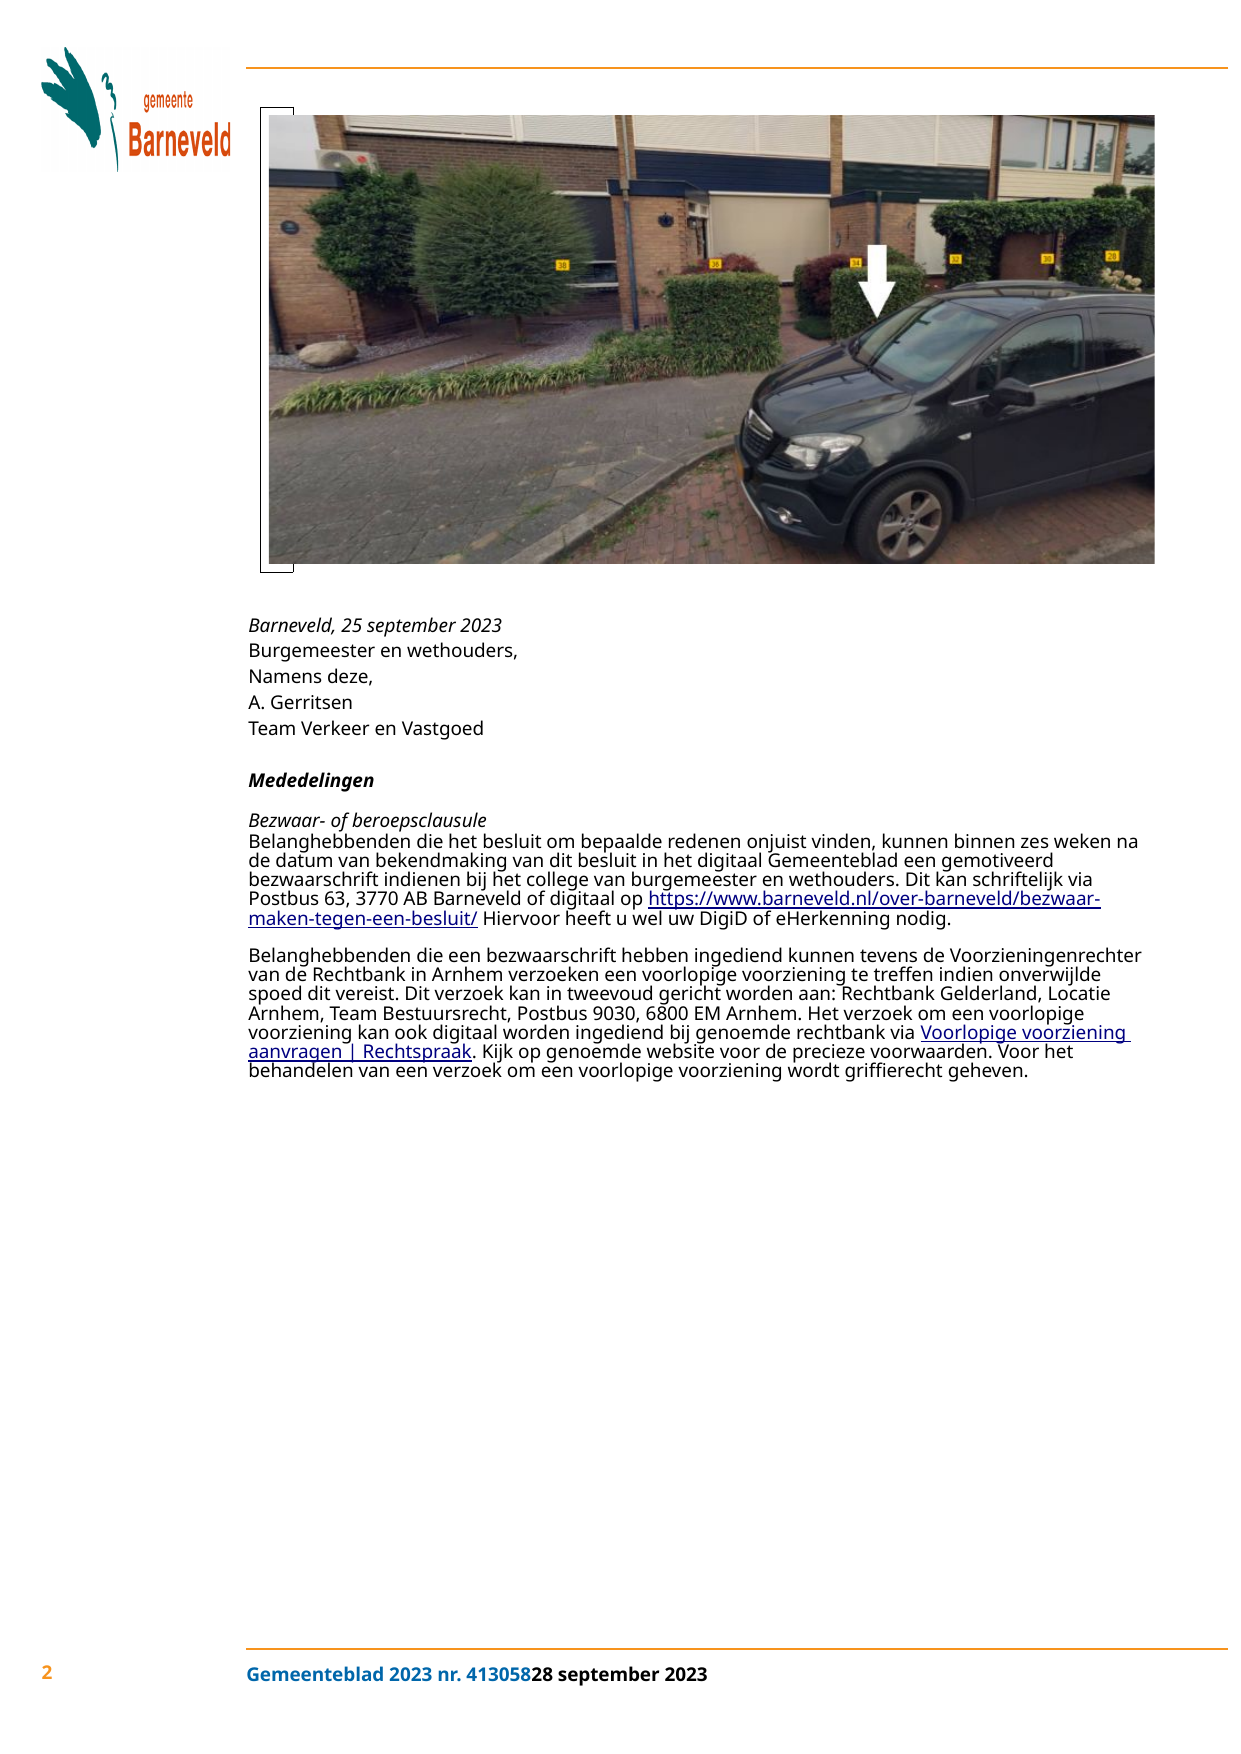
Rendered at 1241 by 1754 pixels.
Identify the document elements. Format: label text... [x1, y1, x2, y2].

text Bezwaar- of beroepsclausule [248, 807, 1152, 833]
text Barneveld, 25 september 2023 [248, 612, 1152, 637]
text Namens deze, [248, 663, 1152, 689]
text Team Verkeer en Vastgoed [248, 715, 1152, 740]
text A. Gerritsen [248, 689, 1152, 715]
picture [41, 47, 231, 172]
text Belanghebbenden die het besluit om bepaalde redenen onjuist vinden, kunnen binnen zes weken na de datum van bekendmaking van dit besluit in het digitaal Gemeenteblad een gemotiveerd bezwaarschrift indienen bij het college van burgemeester en wethouders. Dit kan schriftelijk via Postbus 63, 3770 AB Barneveld of digitaal op https://www.barneveld.nl/over-barneveld/bezwaar-maken-tegen-een-besluit/ Hiervoor heeft u wel uw DigiD of eHerkenning nodig. [248, 833, 1152, 929]
text Burgemeester en wethouders, [248, 637, 1152, 663]
text Mededelingen [248, 768, 1152, 793]
picture [268, 115, 1155, 564]
text Belanghebbenden die een bezwaarschrift hebben ingediend kunnen tevens de Voorzieningenrechter van de Rechtbank in Arnhem verzoeken een voorlopige voorziening te treffen indien onverwijlde spoed dit vereist. Dit verzoek kan in tweevoud gericht worden aan: Rechtbank Gelderland, Locatie Arnhem, Team Bestuursrecht, Postbus 9030, 6800 EM Arnhem. Het verzoek om een voorlopige voorziening kan ook digitaal worden ingediend bij genoemde rechtbank via Voorlopige voorziening aanvragen | Rechtspraak. Kijk op genoemde website voor de precieze voorwaarden. Voor het behandelen van een verzoek om een voorlopige voorziening wordt griffierecht geheven. [248, 947, 1152, 1082]
